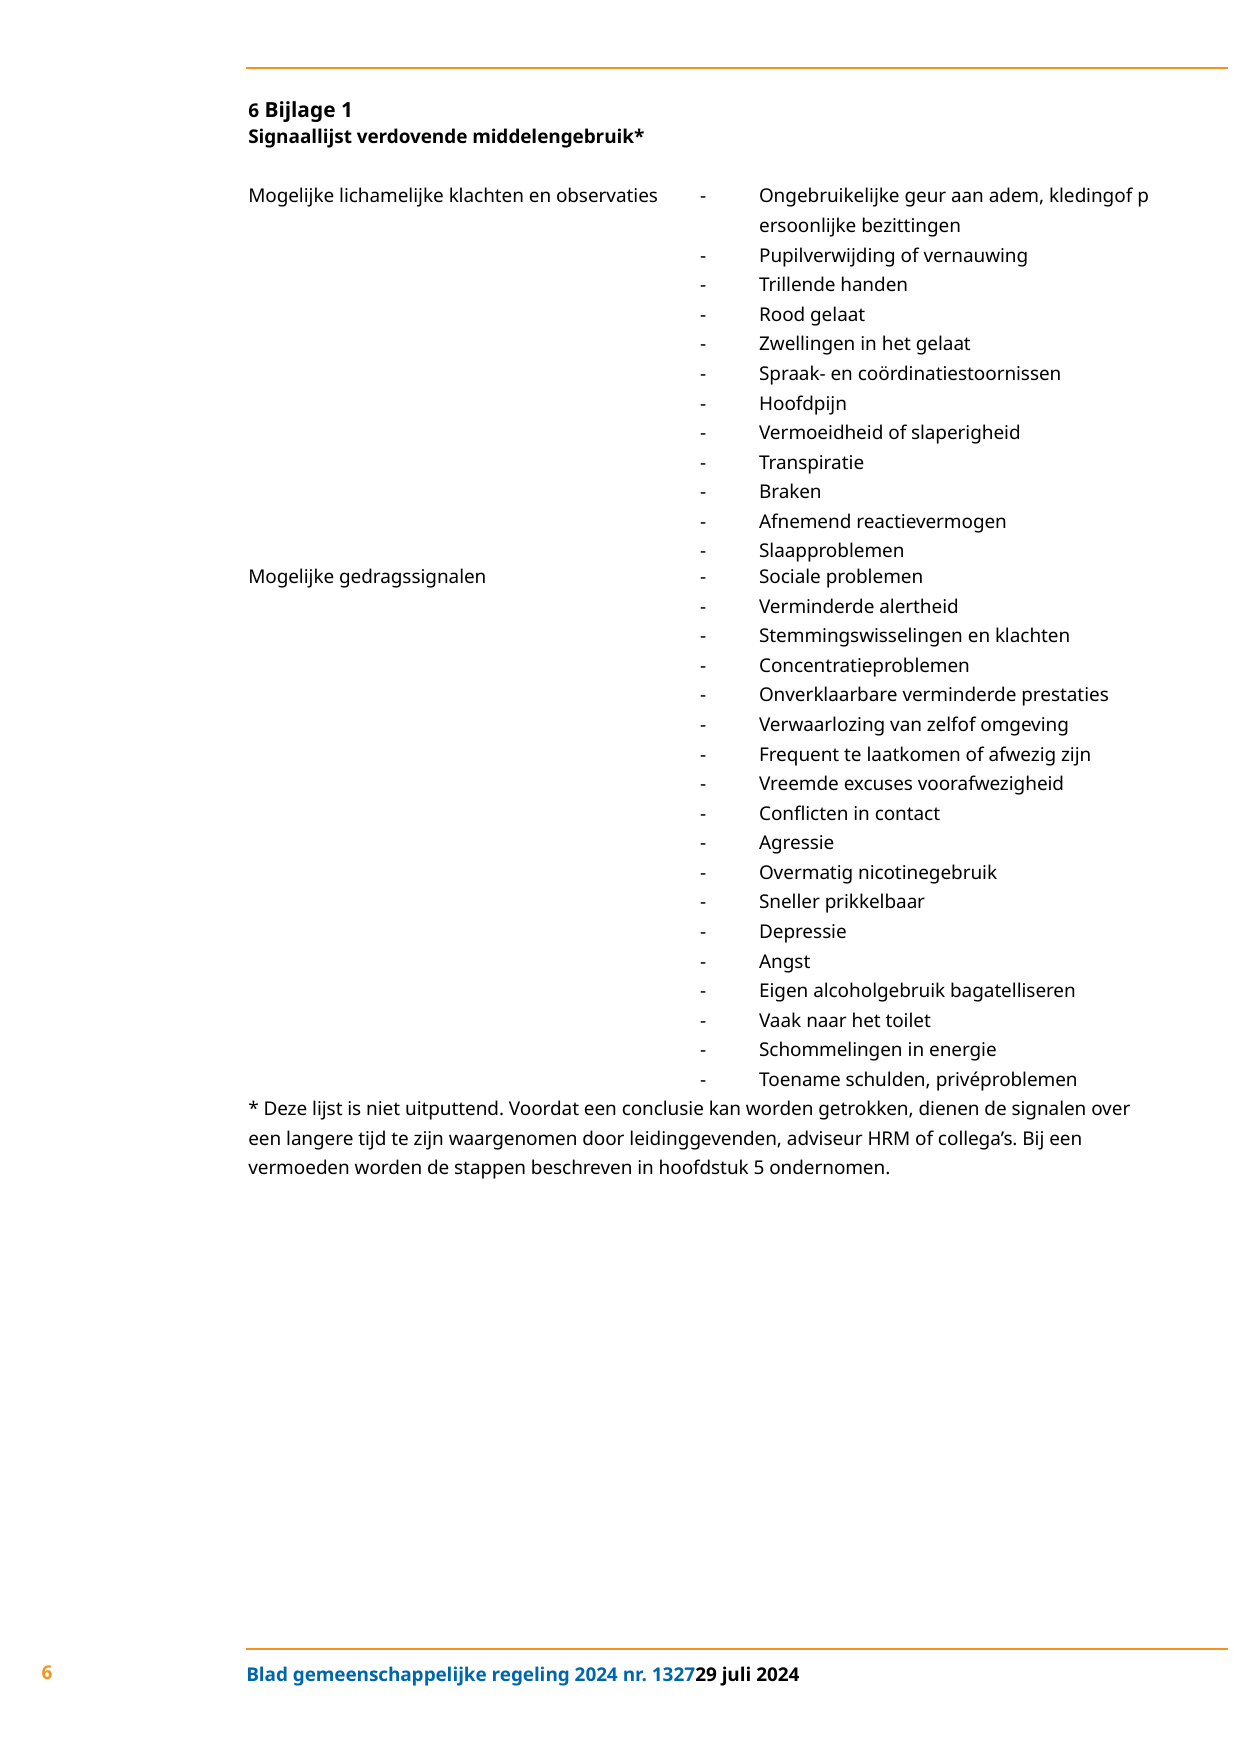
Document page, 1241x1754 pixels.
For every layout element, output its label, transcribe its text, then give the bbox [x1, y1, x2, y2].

text 6 Bijlage 1 [248, 95, 1152, 123]
picture [41, 47, 231, 172]
text * Deze lijst is niet uitputtend. Voordat een conclusie kan worden getrokken, dienen de signalen over een langere tijd te zijn waargenomen door leidinggevenden, adviseur HRM of collega’s. Bij een vermoeden worden de stappen beschreven in hoofdstuk 5 ondernomen. [248, 1095, 1152, 1180]
table_cell Sociale problemen Verminderde alertheid Stemmingswisselingen en klachten Concentratieproblemen Onverklaarbare verminderde prestaties Verwaarlozing van zelfof omgeving Frequent te laatkomen of afwezig zijn Vreemde excuses voorafwezigheid Conflicten in contact Agressie Overmatig nicotinegebruik Sneller prikkelbaar Depressie Angst Eigen alcoholgebruik bagatelliseren Vaak naar het toilet Schommelingen in energie Toename schulden, privéproblemen [700, 563, 1152, 1092]
table_cell Mogelijke gedragssignalen [248, 563, 700, 1092]
table_header Ongebruikelijke geur aan adem, kledingof persoonlijke bezittingen Pupilverwijding of vernauwing Trillende handen Rood gelaat Zwellingen in het gelaat Spraak- en coördinatiestoornissen Hoofdpijn Vermoeidheid of slaperigheid Transpiratie Braken Afnemend reactievermogen Slaapproblemen [700, 183, 1152, 563]
table_header Mogelijke lichamelijke klachten en observaties [248, 183, 700, 563]
text Signaallijst verdovende middelengebruik* [248, 123, 1152, 149]
